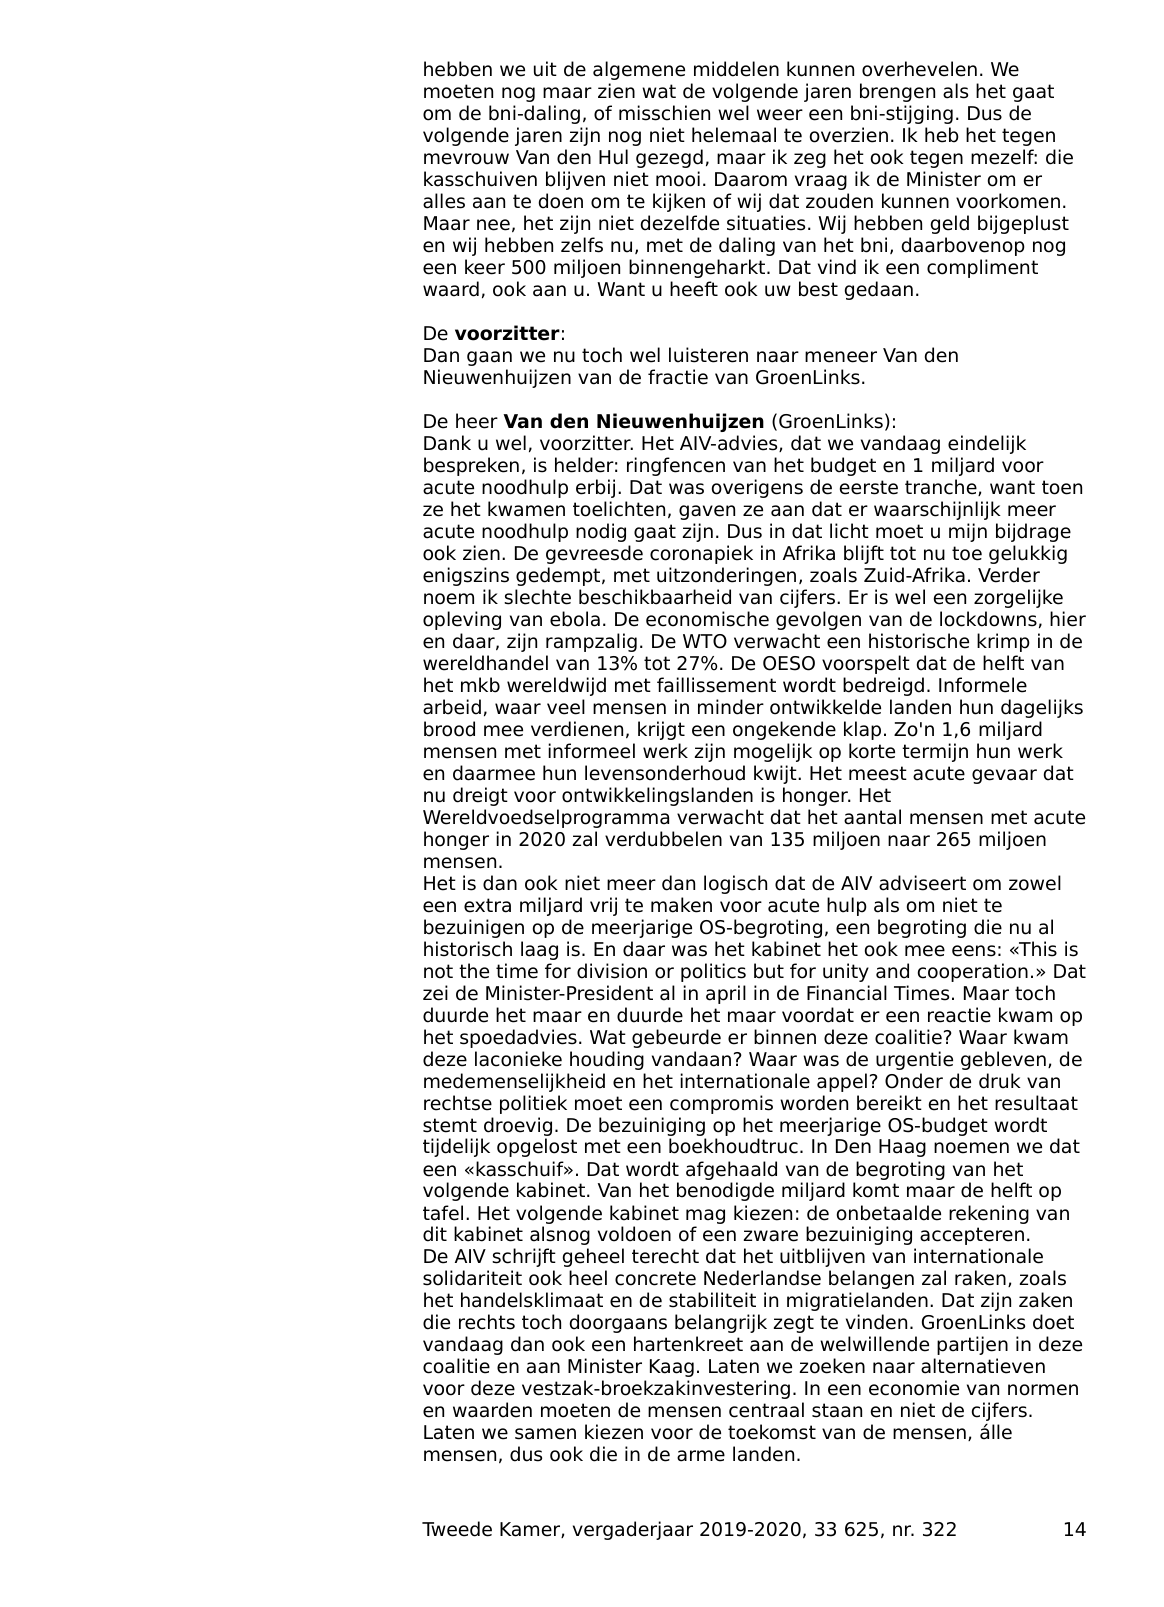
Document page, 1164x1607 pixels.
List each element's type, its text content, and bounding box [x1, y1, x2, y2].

text De heer Van den Nieuwenhuijzen (GroenLinks): [422, 411, 1087, 433]
text hebben we uit de algemene middelen kunnen overhevelen. We moeten nog maar zien wat de volgende jaren brengen als het gaat om de bni-daling, of misschien wel weer een bni-stijging. Dus de volgende jaren zijn nog niet helemaal te overzien. Ik heb het tegen mevrouw Van den Hul gezegd, maar ik zeg het ook tegen mezelf: die kasschuiven blijven niet mooi. Daarom vraag ik de Minister om er alles aan te doen om te kijken of wij dat zouden kunnen voorkomen. Maar nee, het zijn niet dezelfde situaties. Wij hebben geld bijgeplust en wij hebben zelfs nu, met de daling van het bni, daarbovenop nog een keer 500 miljoen binnengeharkt. Dat vind ik een compliment waard, ook aan u. Want u heeft ook uw best gedaan. [422, 59, 1087, 301]
text Dan gaan we nu toch wel luisteren naar meneer Van den Nieuwenhuijzen van de fractie van GroenLinks. [422, 345, 1087, 389]
text De voorzitter: [422, 323, 1087, 345]
text Het is dan ook niet meer dan logisch dat de AIV adviseert om zowel een extra miljard vrij te maken voor acute hulp als om niet te bezuinigen op de meerjarige OS-begroting, een begroting die nu al historisch laag is. En daar was het kabinet het ook mee eens: «This is not the time for division or politics but for unity and cooperation.» Dat zei de Minister-President al in april in de Financial Times. Maar toch duurde het maar en duurde het maar voordat er een reactie kwam op het spoedadvies. Wat gebeurde er binnen deze coalitie? Waar kwam deze laconieke houding vandaan? Waar was de urgentie gebleven, de medemenselijkheid en het internationale appel? Onder de druk van rechtse politiek moet een compromis worden bereikt en het resultaat stemt droevig. De bezuiniging op het meerjarige OS-budget wordt tijdelijk opgelost met een boekhoudtruc. In Den Haag noemen we dat een «kasschuif». Dat wordt afgehaald van de begroting van het volgende kabinet. Van het benodigde miljard komt maar de helft op tafel. Het volgende kabinet mag kiezen: de onbetaalde rekening van dit kabinet alsnog voldoen of een zware bezuiniging accepteren. [422, 873, 1087, 1246]
text De AIV schrijft geheel terecht dat het uitblijven van internationale solidariteit ook heel concrete Nederlandse belangen zal raken, zoals het handelsklimaat en de stabiliteit in migratielanden. Dat zijn zaken die rechts toch doorgaans belangrijk zegt te vinden. GroenLinks doet vandaag dan ook een hartenkreet aan de welwillende partijen in deze coalitie en aan Minister Kaag. Laten we zoeken naar alternatieven voor deze vestzak-broekzakinvestering. In een economie van normen en waarden moeten de mensen centraal staan en niet de cijfers. Laten we samen kiezen voor de toekomst van de mensen, álle mensen, dus ook die in de arme landen. [422, 1246, 1087, 1466]
text Dank u wel, voorzitter. Het AIV-advies, dat we vandaag eindelijk bespreken, is helder: ringfencen van het budget en 1 miljard voor acute noodhulp erbij. Dat was overigens de eerste tranche, want toen ze het kwamen toelichten, gaven ze aan dat er waarschijnlijk meer acute noodhulp nodig gaat zijn. Dus in dat licht moet u mijn bijdrage ook zien. De gevreesde coronapiek in Afrika blijft tot nu toe gelukkig enigszins gedempt, met uitzonderingen, zoals Zuid-Afrika. Verder noem ik slechte beschikbaarheid van cijfers. Er is wel een zorgelijke opleving van ebola. De economische gevolgen van de lockdowns, hier en daar, zijn rampzalig. De WTO verwacht een historische krimp in de wereldhandel van 13% tot 27%. De OESO voorspelt dat de helft van het mkb wereldwijd met faillissement wordt bedreigd. Informele arbeid, waar veel mensen in minder ontwikkelde landen hun dagelijks brood mee verdienen, krijgt een ongekende klap. Zo'n 1,6 miljard mensen met informeel werk zijn mogelijk op korte termijn hun werk en daarmee hun levensonderhoud kwijt. Het meest acute gevaar dat nu dreigt voor ontwikkelingslanden is honger. Het Wereldvoedselprogramma verwacht dat het aantal mensen met acute honger in 2020 zal verdubbelen van 135 miljoen naar 265 miljoen mensen. [422, 433, 1087, 873]
